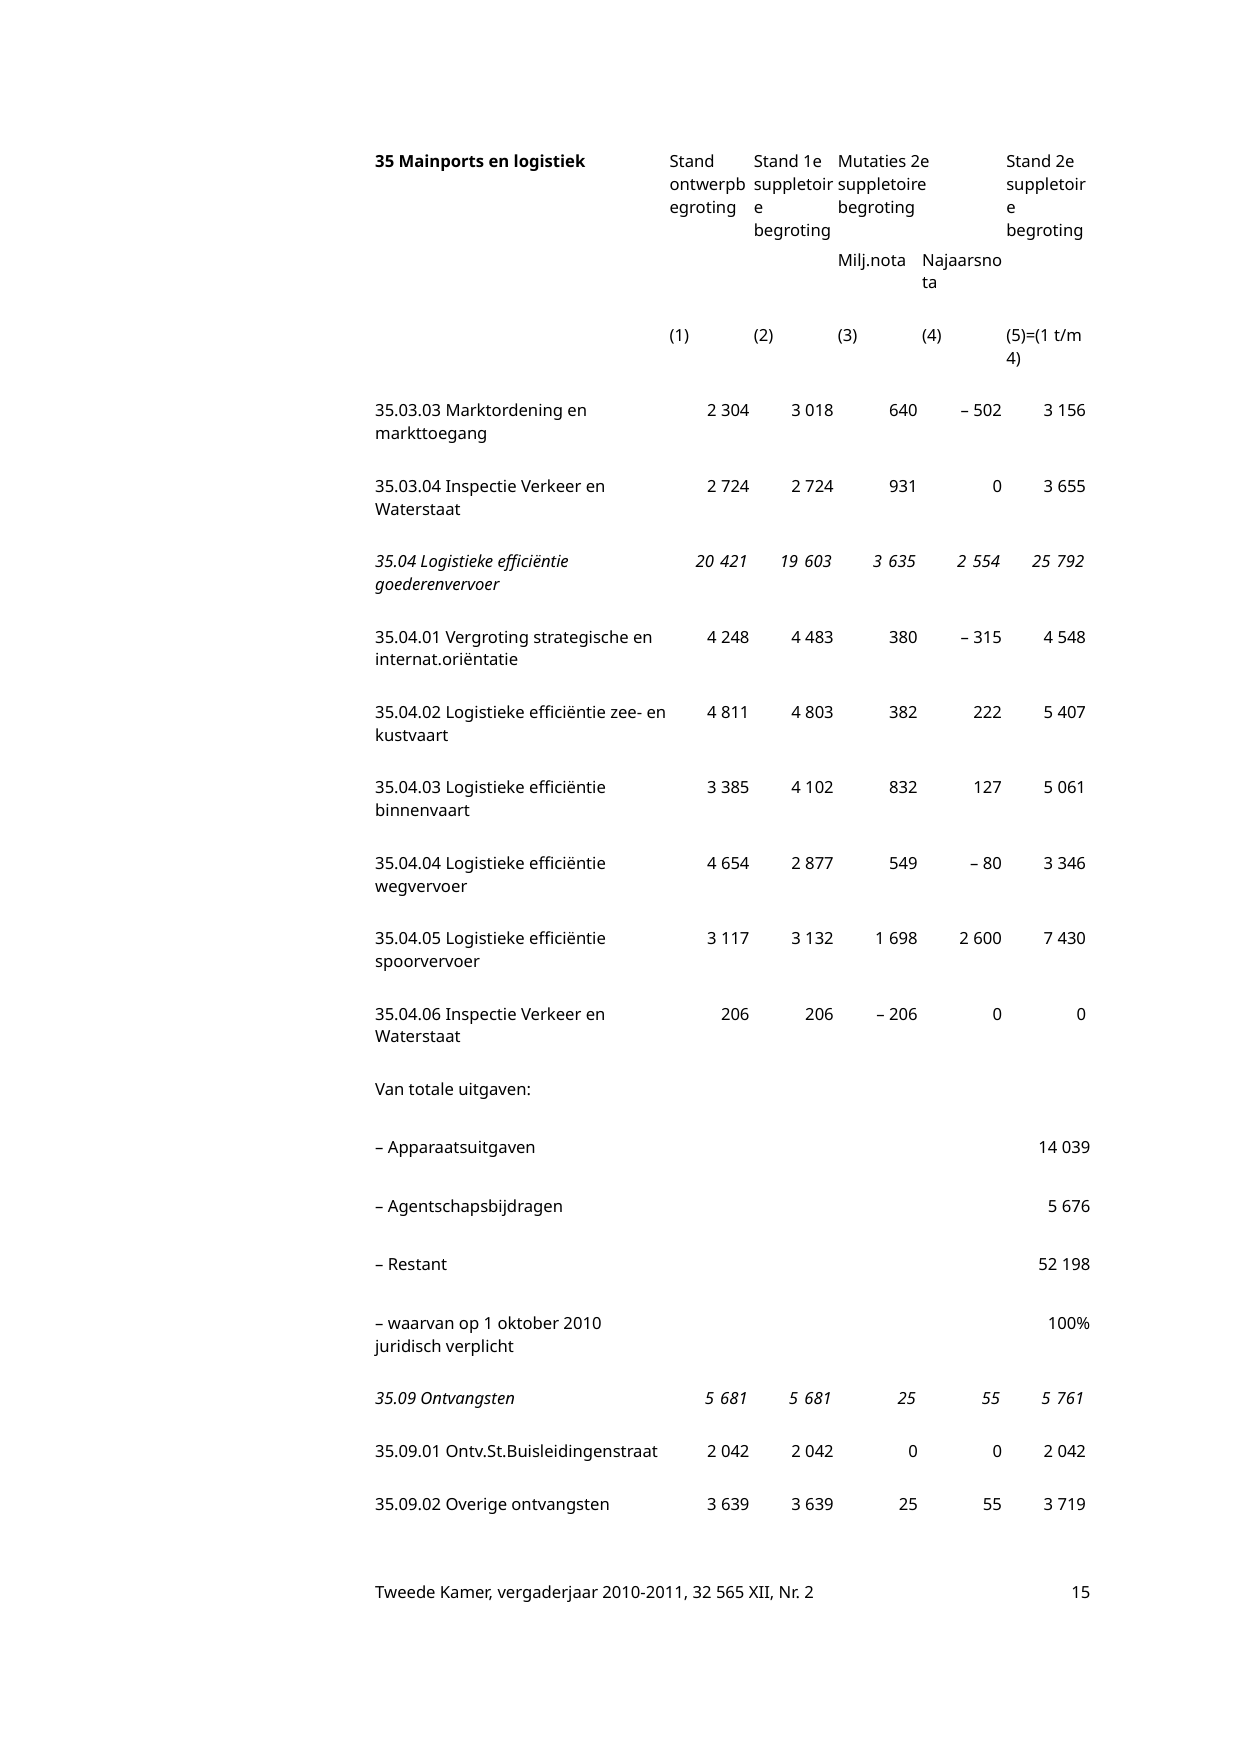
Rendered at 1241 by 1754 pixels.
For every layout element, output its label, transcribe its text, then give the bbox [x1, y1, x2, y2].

table_cell [754, 1078, 838, 1136]
table_cell – 80 [922, 851, 1006, 927]
table_cell 4 803 [754, 701, 838, 776]
table_cell 35.04.04 Logistieke efficiëntie wegvervoer [375, 851, 669, 927]
table_cell 206 [754, 1002, 838, 1078]
table_cell 5 681 [669, 1387, 753, 1439]
table_cell 0 [922, 1002, 1006, 1078]
table_cell 4 483 [754, 625, 838, 701]
table_cell 2 042 [669, 1440, 753, 1492]
table_cell (1) [669, 324, 753, 399]
table_cell 1 698 [838, 927, 922, 1002]
table_cell 35.09.02 Overige ontvangsten [375, 1492, 669, 1545]
table_cell 35.04.05 Logistieke efficiëntie spoorvervoer [375, 927, 669, 1002]
table_cell [754, 1136, 838, 1194]
table_cell 35.03.04 Inspectie Verkeer en Waterstaat [375, 474, 669, 550]
table_cell [669, 1136, 753, 1194]
table_cell – Agentschapsbijdragen [375, 1195, 669, 1253]
table_cell [754, 1311, 838, 1387]
table_cell 4 102 [754, 776, 838, 851]
table_cell 35.04 Logistieke efficiëntie goederenvervoer [375, 550, 669, 625]
table_cell 25 [838, 1387, 922, 1439]
table_cell 2 042 [754, 1440, 838, 1492]
table_cell 3 639 [669, 1492, 753, 1545]
table_cell 35.04.06 Inspectie Verkeer en Waterstaat [375, 1002, 669, 1078]
table_cell 931 [838, 474, 922, 550]
table_cell 35.03.03 Marktordening en markttoegang [375, 399, 669, 474]
table_cell [922, 1311, 1006, 1387]
table_cell 7 430 [1006, 927, 1090, 1002]
table_cell 0 [838, 1440, 922, 1492]
table_header Stand 2e suppletoire begroting [1006, 150, 1090, 323]
table_cell 35.09 Ontvangsten [375, 1387, 669, 1439]
table_cell [669, 1078, 753, 1136]
table_cell [838, 1311, 922, 1387]
table_cell 2 877 [754, 851, 838, 927]
table_cell 549 [838, 851, 922, 927]
table_cell – 206 [838, 1002, 922, 1078]
table_cell 19 603 [754, 550, 838, 625]
table_cell 127 [922, 776, 1006, 851]
table_cell [375, 324, 669, 399]
table_cell 3 018 [754, 399, 838, 474]
table_cell 5 676 [1006, 1195, 1090, 1253]
table_cell 2 724 [669, 474, 753, 550]
table_cell [669, 1253, 753, 1311]
table_cell 206 [669, 1002, 753, 1078]
table_cell 4 248 [669, 625, 753, 701]
table_cell 832 [838, 776, 922, 851]
table_cell 5 761 [1006, 1387, 1090, 1439]
table_cell 14 039 [1006, 1136, 1090, 1194]
table_cell 382 [838, 701, 922, 776]
table_cell 20 421 [669, 550, 753, 625]
table_cell (4) [922, 324, 1006, 399]
table_cell 3 132 [754, 927, 838, 1002]
table_cell – 502 [922, 399, 1006, 474]
table_header Stand ontwerpbegroting [669, 150, 753, 323]
table_cell – waarvan op 1 oktober 2010 juridisch verplicht [375, 1311, 669, 1387]
table_cell 5 061 [1006, 776, 1090, 851]
table_cell 222 [922, 701, 1006, 776]
table_cell 4 548 [1006, 625, 1090, 701]
table_cell 35.04.01 Vergroting strategische en internat.oriëntatie [375, 625, 669, 701]
table_cell 3 719 [1006, 1492, 1090, 1545]
table_cell [838, 1078, 922, 1136]
table_cell 35.04.03 Logistieke efficiëntie binnenvaart [375, 776, 669, 851]
table_cell 2 600 [922, 927, 1006, 1002]
table_cell 100% [1006, 1311, 1090, 1387]
table_cell 0 [922, 474, 1006, 550]
table_header 35 Mainports en logistiek [375, 150, 669, 323]
table_cell 3 655 [1006, 474, 1090, 550]
table_cell [838, 1195, 922, 1253]
table_cell 55 [922, 1387, 1006, 1439]
table_cell 3 635 [838, 550, 922, 625]
table_cell [922, 1195, 1006, 1253]
table_cell 2 554 [922, 550, 1006, 625]
table_cell 640 [838, 399, 922, 474]
table_cell [1006, 1078, 1090, 1136]
table_cell [754, 1253, 838, 1311]
table_cell – Apparaatsuitgaven [375, 1136, 669, 1194]
table_cell 2 042 [1006, 1440, 1090, 1492]
table_cell [669, 1195, 753, 1253]
table_header Mutaties 2e suppletoire begroting [838, 150, 1006, 248]
table_cell 25 792 [1006, 550, 1090, 625]
table_cell 55 [922, 1492, 1006, 1545]
table_cell 0 [1006, 1002, 1090, 1078]
table_cell 52 198 [1006, 1253, 1090, 1311]
table_cell [838, 1136, 922, 1194]
table_cell (5)=(1 t/m 4) [1006, 324, 1090, 399]
table_cell Van totale uitgaven: [375, 1078, 669, 1136]
table_cell [922, 1136, 1006, 1194]
table_cell (2) [754, 324, 838, 399]
table_cell 4 654 [669, 851, 753, 927]
table_cell 3 117 [669, 927, 753, 1002]
table_cell 0 [922, 1440, 1006, 1492]
table_cell 35.04.02 Logistieke efficiëntie zee- en kustvaart [375, 701, 669, 776]
table_cell – 315 [922, 625, 1006, 701]
table_cell 5 407 [1006, 701, 1090, 776]
table_cell 2 724 [754, 474, 838, 550]
table_cell [922, 1253, 1006, 1311]
table_cell 35.09.01 Ontv.St.Buisleidingenstraat [375, 1440, 669, 1492]
table_cell 3 385 [669, 776, 753, 851]
table_cell 25 [838, 1492, 922, 1545]
table_header Stand 1e suppletoire begroting [754, 150, 838, 323]
table_cell [754, 1195, 838, 1253]
table_cell 3 346 [1006, 851, 1090, 927]
table_cell 5 681 [754, 1387, 838, 1439]
table_cell [922, 1078, 1006, 1136]
table_cell 380 [838, 625, 922, 701]
table_cell 4 811 [669, 701, 753, 776]
table_cell Milj.nota [838, 248, 922, 323]
table_cell [838, 1253, 922, 1311]
table_cell – Restant [375, 1253, 669, 1311]
table_cell [669, 1311, 753, 1387]
table_cell (3) [838, 324, 922, 399]
table_cell 2 304 [669, 399, 753, 474]
table_cell 3 639 [754, 1492, 838, 1545]
table_cell Najaarsnota [922, 248, 1006, 323]
table_cell 3 156 [1006, 399, 1090, 474]
